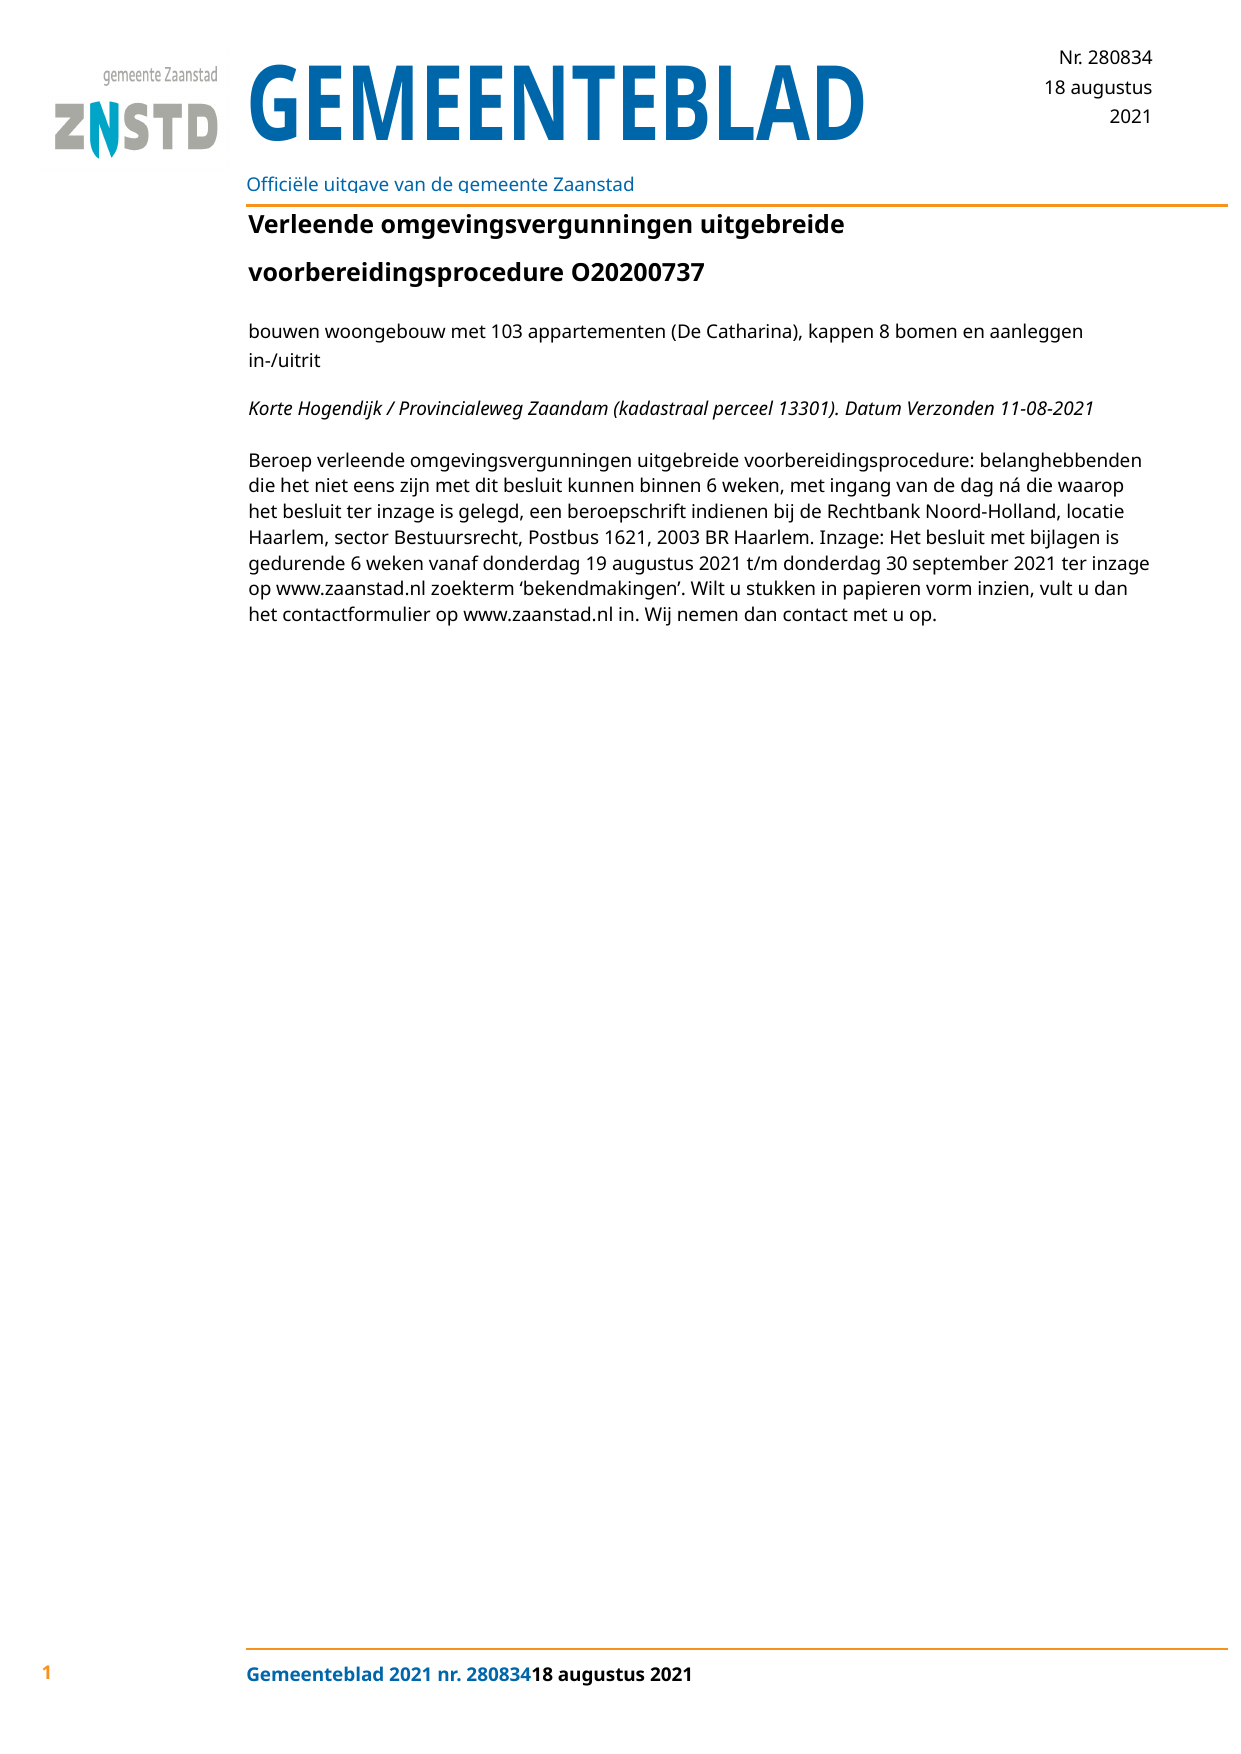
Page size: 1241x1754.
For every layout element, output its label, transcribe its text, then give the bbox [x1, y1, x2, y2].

text Korte Hogendijk / Provincialeweg Zaandam (kadastraal perceel 13301). Datum Verzonden 11-08-2021 [248, 395, 1152, 421]
picture [41, 47, 231, 172]
text Verleende omgevingsvergunningen uitgebreide voorbereidingsprocedure O20200737 [248, 207, 1152, 288]
text Beroep verleende omgevingsvergunningen uitgebreide voorbereidingsprocedure: belanghebbenden die het niet eens zijn met dit besluit kunnen binnen 6 weken, met ingang van de dag ná die waarop het besluit ter inzage is gelegd, een beroepschrift indienen bij de Rechtbank Noord-Holland, locatie Haarlem, sector Bestuursrecht, Postbus 1621, 2003 BR Haarlem. Inzage: Het besluit met bijlagen is gedurende 6 weken vanaf donderdag 19 augustus 2021 t/m donderdag 30 september 2021 ter inzage op www.zaanstad.nl zoekterm ‘bekendmakingen’. Wilt u stukken in papieren vorm inzien, vult u dan het contactformulier op www.zaanstad.nl in. Wij nemen dan contact met u op. [248, 447, 1152, 627]
text bouwen woongebouw met 103 appartementen (De Catharina), kappen 8 bomen en aanleggen in-/uitrit [248, 318, 1152, 373]
